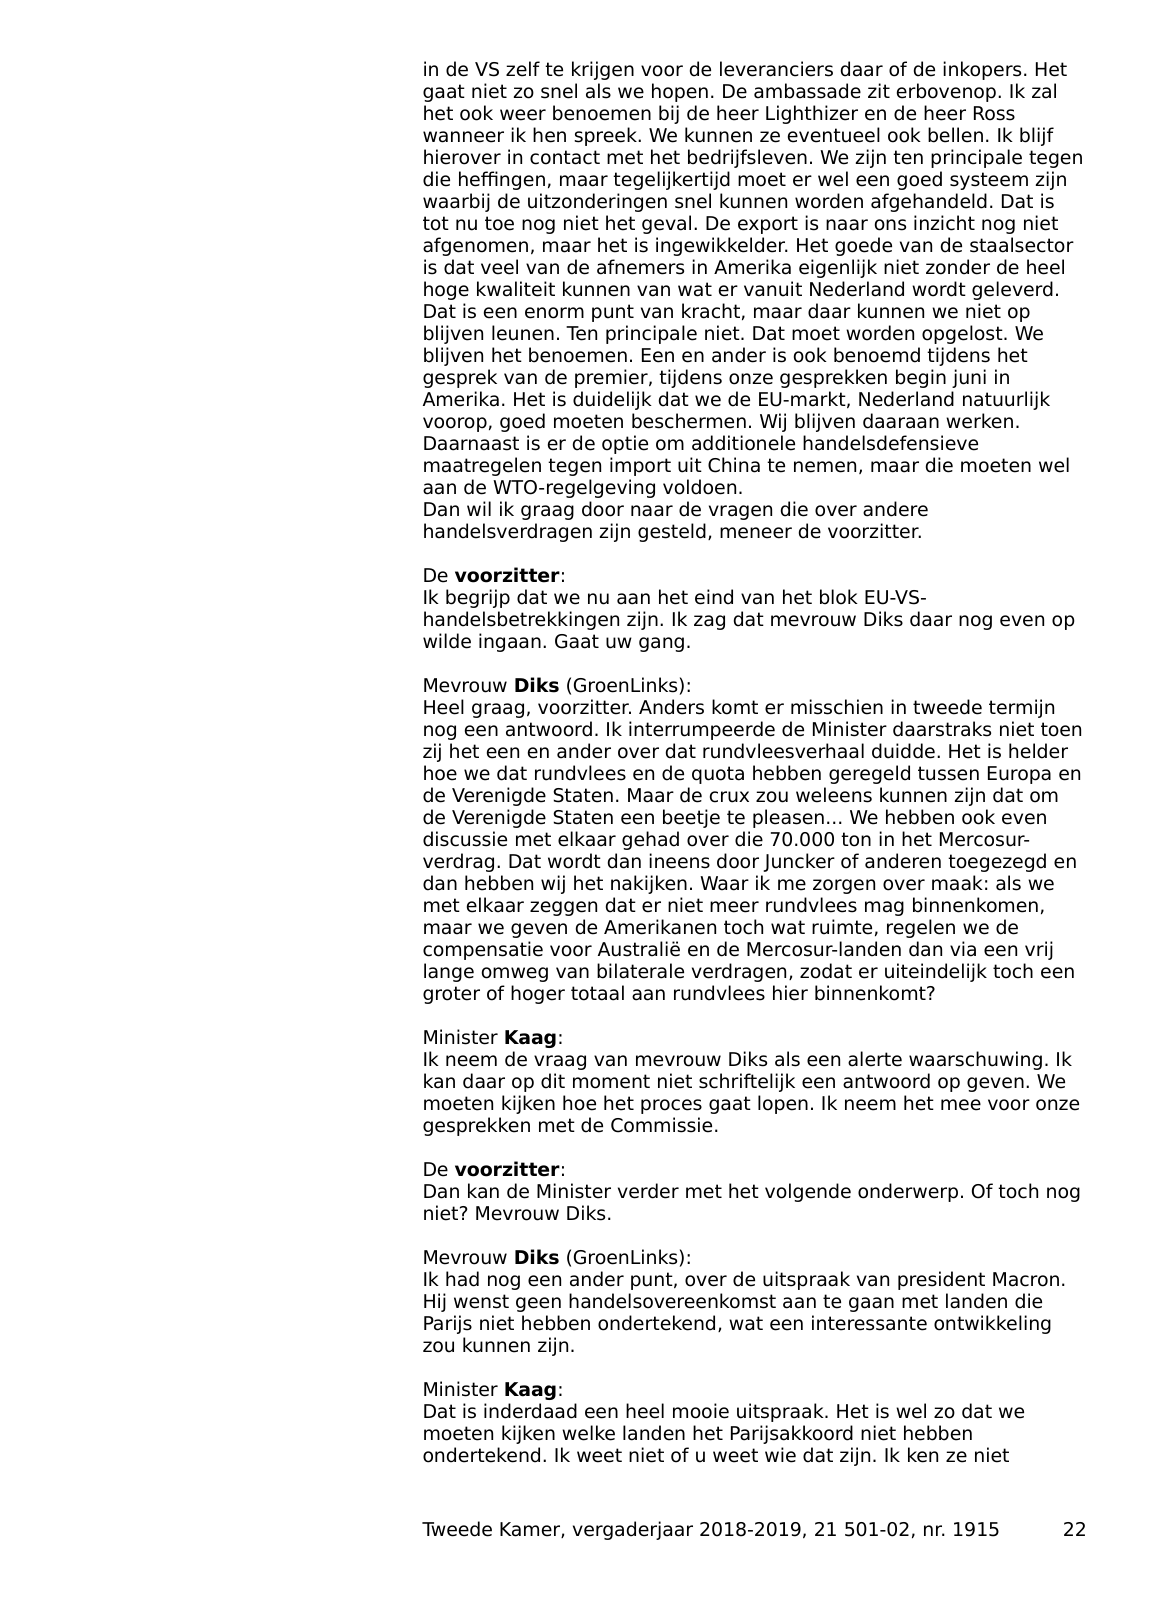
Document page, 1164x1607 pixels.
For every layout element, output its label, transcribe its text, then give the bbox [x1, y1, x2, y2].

text Heel graag, voorzitter. Anders komt er misschien in tweede termijn nog een antwoord. Ik interrumpeerde de Minister daarstraks niet toen zij het een en ander over dat rundvleesverhaal duidde. Het is helder hoe we dat rundvlees en de quota hebben geregeld tussen Europa en de Verenigde Staten. Maar de crux zou weleens kunnen zijn dat om de Verenigde Staten een beetje te pleasen... We hebben ook even discussie met elkaar gehad over die 70.000 ton in het Mercosur-verdrag. Dat wordt dan ineens door Juncker of anderen toegezegd en dan hebben wij het nakijken. Waar ik me zorgen over maak: als we met elkaar zeggen dat er niet meer rundvlees mag binnenkomen, maar we geven de Amerikanen toch wat ruimte, regelen we de compensatie voor Australië en de Mercosur-landen dan via een vrij lange omweg van bilaterale verdragen, zodat er uiteindelijk toch een groter of hoger totaal aan rundvlees hier binnenkomt? [422, 697, 1087, 1004]
text Minister Kaag: [422, 1379, 1087, 1401]
text Ik begrijp dat we nu aan het eind van het blok EU-VS-handelsbetrekkingen zijn. Ik zag dat mevrouw Diks daar nog even op wilde ingaan. Gaat uw gang. [422, 587, 1087, 653]
text Dat is inderdaad een heel mooie uitspraak. Het is wel zo dat we moeten kijken welke landen het Parijsakkoord niet hebben ondertekend. Ik weet niet of u weet wie dat zijn. Ik ken ze niet [422, 1401, 1087, 1467]
text Ik neem de vraag van mevrouw Diks als een alerte waarschuwing. Ik kan daar op dit moment niet schriftelijk een antwoord op geven. We moeten kijken hoe het proces gaat lopen. Ik neem het mee voor onze gesprekken met de Commissie. [422, 1049, 1087, 1137]
text in de VS zelf te krijgen voor de leveranciers daar of de inkopers. Het gaat niet zo snel als we hopen. De ambassade zit erbovenop. Ik zal het ook weer benoemen bij de heer Lighthizer en de heer Ross wanneer ik hen spreek. We kunnen ze eventueel ook bellen. Ik blijf hierover in contact met het bedrijfsleven. We zijn ten principale tegen die heffingen, maar tegelijkertijd moet er wel een goed systeem zijn waarbij de uitzonderingen snel kunnen worden afgehandeld. Dat is tot nu toe nog niet het geval. De export is naar ons inzicht nog niet afgenomen, maar het is ingewikkelder. Het goede van de staalsector is dat veel van de afnemers in Amerika eigenlijk niet zonder de heel hoge kwaliteit kunnen van wat er vanuit Nederland wordt geleverd. Dat is een enorm punt van kracht, maar daar kunnen we niet op blijven leunen. Ten principale niet. Dat moet worden opgelost. We blijven het benoemen. Een en ander is ook benoemd tijdens het gesprek van de premier, tijdens onze gesprekken begin juni in Amerika. Het is duidelijk dat we de EU-markt, Nederland natuurlijk voorop, goed moeten beschermen. Wij blijven daaraan werken. Daarnaast is er de optie om additionele handelsdefensieve maatregelen tegen import uit China te nemen, maar die moeten wel aan de WTO-regelgeving voldoen. [422, 59, 1087, 499]
text Minister Kaag: [422, 1027, 1087, 1049]
text Ik had nog een ander punt, over de uitspraak van president Macron. Hij wenst geen handelsovereenkomst aan te gaan met landen die Parijs niet hebben ondertekend, wat een interessante ontwikkeling zou kunnen zijn. [422, 1269, 1087, 1357]
text Mevrouw Diks (GroenLinks): [422, 675, 1087, 697]
text Dan kan de Minister verder met het volgende onderwerp. Of toch nog niet? Mevrouw Diks. [422, 1181, 1087, 1225]
text Mevrouw Diks (GroenLinks): [422, 1247, 1087, 1269]
text De voorzitter: [422, 565, 1087, 587]
text De voorzitter: [422, 1159, 1087, 1181]
text Dan wil ik graag door naar de vragen die over andere handelsverdragen zijn gesteld, meneer de voorzitter. [422, 499, 1087, 543]
